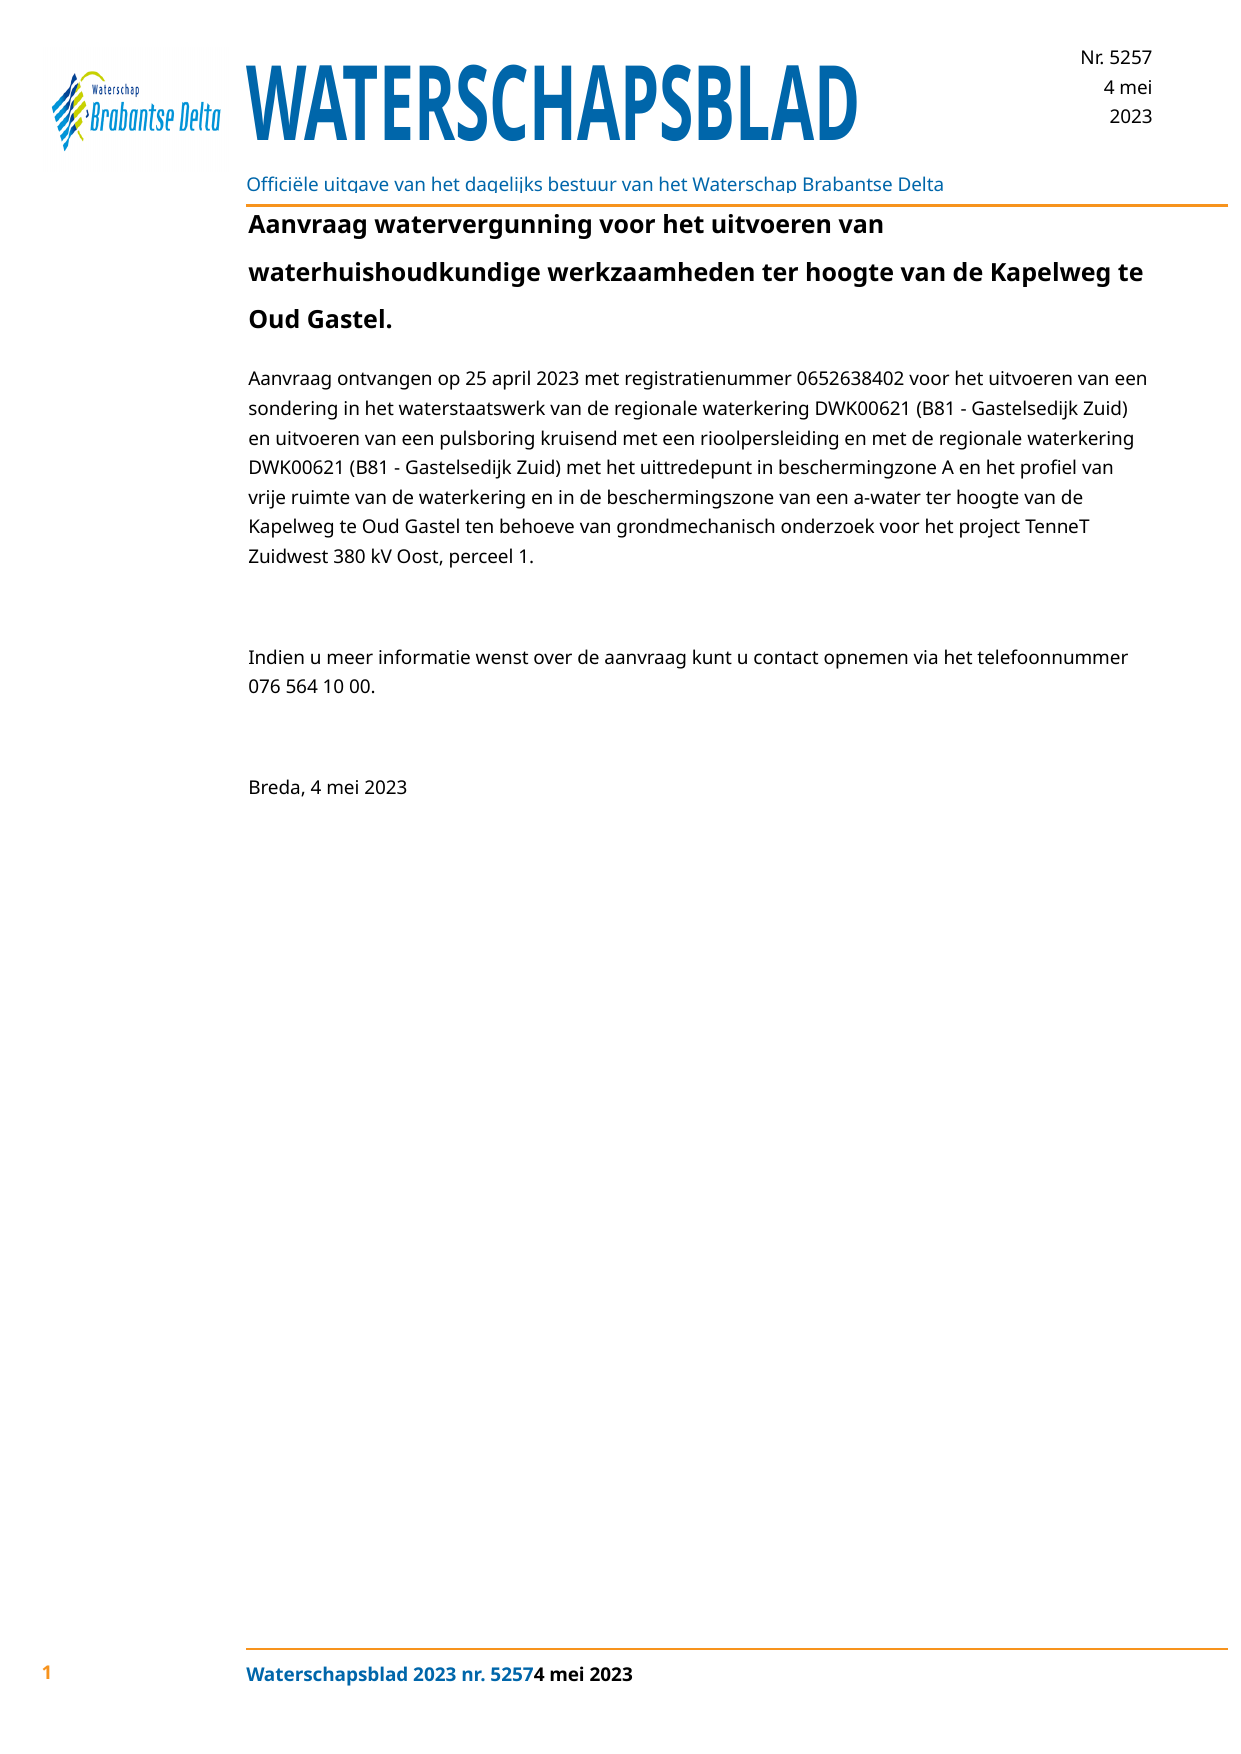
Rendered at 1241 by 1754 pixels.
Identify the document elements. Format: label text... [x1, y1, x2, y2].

text Aanvraag watervergunning voor het uitvoeren van waterhuishoudkundige werkzaamheden ter hoogte van de Kapelweg te Oud Gastel. [248, 207, 1152, 336]
text Aanvraag ontvangen op 25 april 2023 met registratienummer 0652638402 voor het uitvoeren van een sondering in het waterstaatswerk van de regionale waterkering DWK00621 (B81 - Gastelsedijk Zuid) en uitvoeren van een pulsboring kruisend met een rioolpersleiding en met de regionale waterkering DWK00621 (B81 - Gastelsedijk Zuid) met het uittredepunt in beschermingzone A en het profiel van vrije ruimte van de waterkering en in de beschermingszone van een a-water ter hoogte van de Kapelweg te Oud Gastel ten behoeve van grondmechanisch onderzoek voor het project TenneT Zuidwest 380 kV Oost, perceel 1. [248, 366, 1152, 569]
text Indien u meer informatie wenst over de aanvraag kunt u contact opnemen via het telefoonnummer 076 564 10 00. [248, 644, 1152, 699]
picture [41, 47, 231, 172]
text Breda, 4 mei 2023 [248, 774, 1152, 800]
